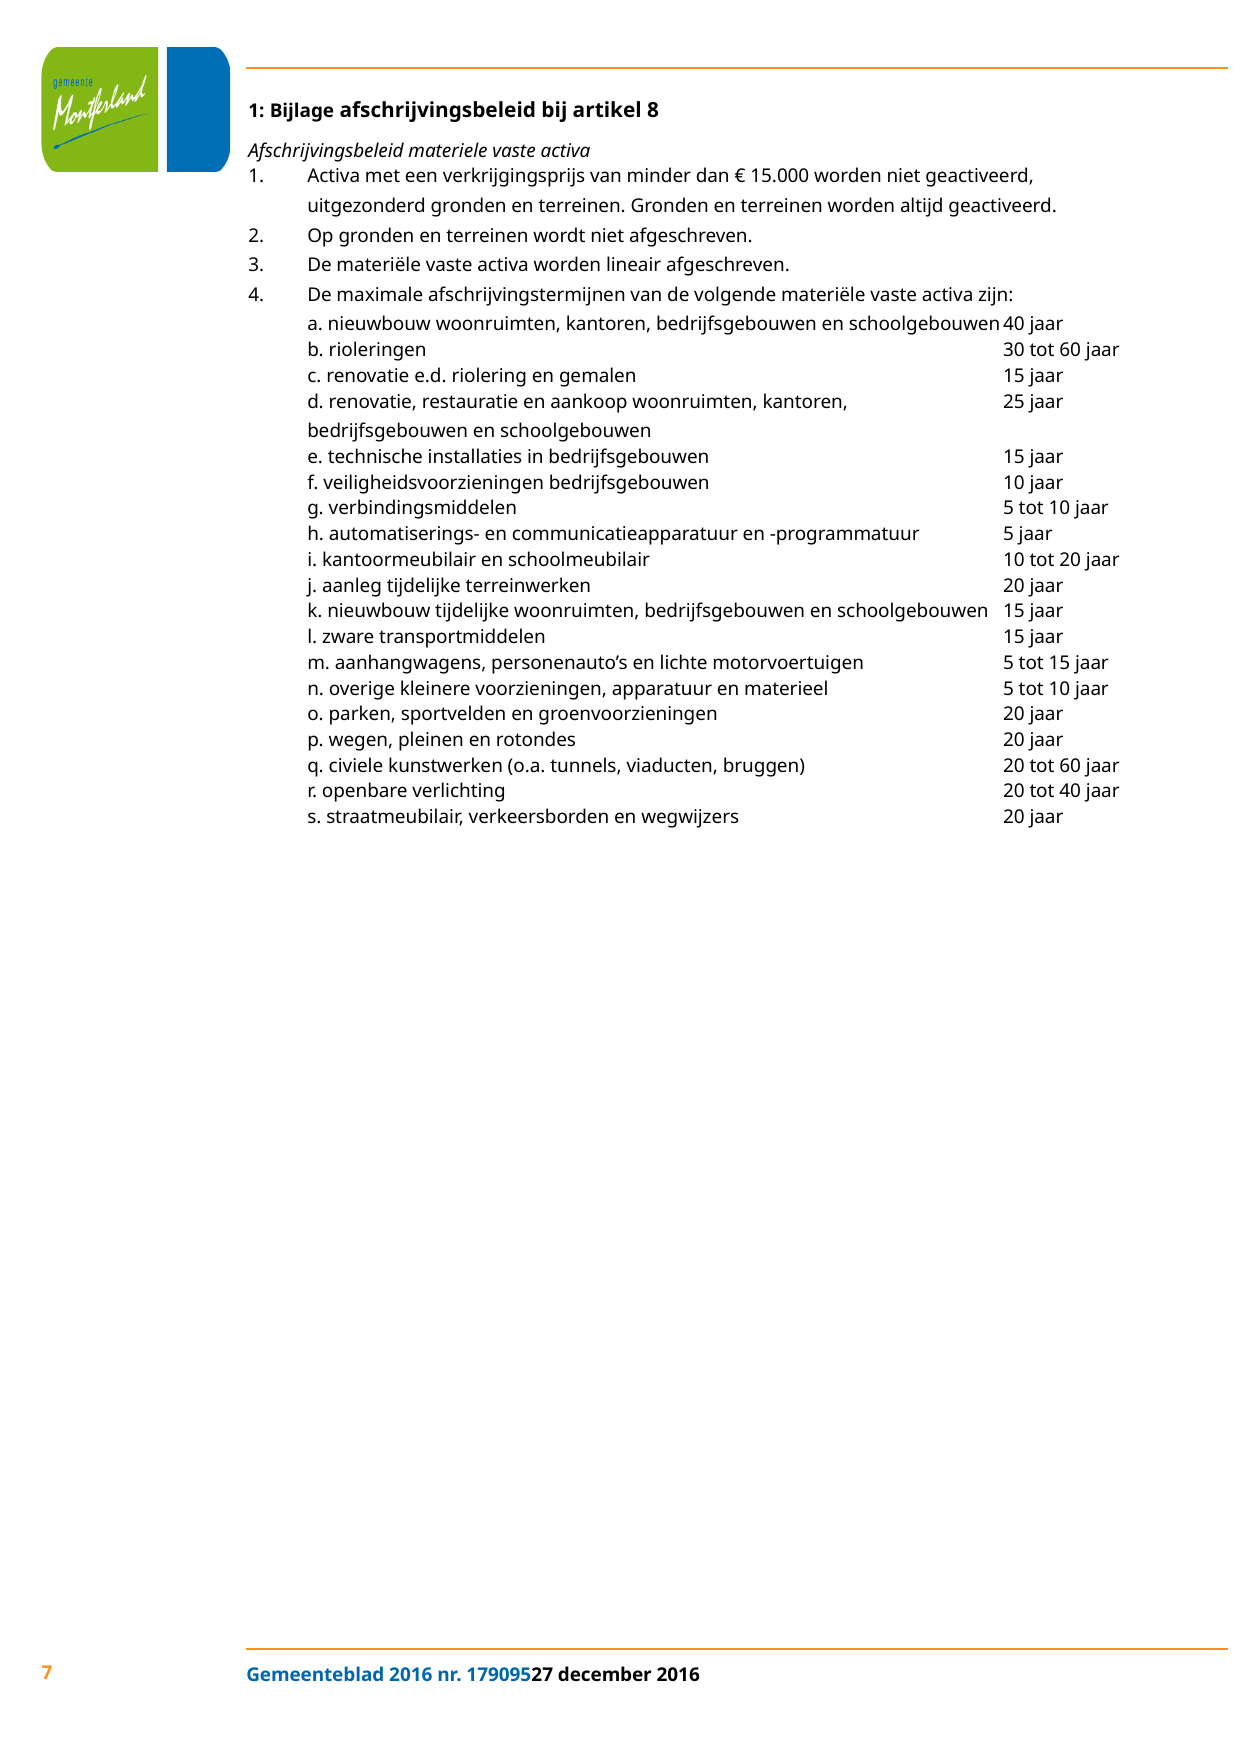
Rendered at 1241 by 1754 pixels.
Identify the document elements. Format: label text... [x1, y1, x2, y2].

list De maximale afschrijvingstermijnen van de volgende materiële vaste activa zijn: [248, 281, 1152, 307]
table_cell k. nieuwbouw tijdelijke woonruimten, bedrijfsgebouwen en schoolgebouwen [307, 598, 1003, 623]
table_cell l. zware transportmiddelen [307, 623, 1003, 649]
text Afschrijvingsbeleid materiele vaste activa [248, 137, 1152, 163]
list Activa met een verkrijgingsprijs van minder dan € 15.000 worden niet geactiveerd, uitgezonderd gronden en terreinen. Gronden en terreinen worden altijd geactiveerd. [248, 163, 1152, 218]
table_header 40 jaar [1003, 311, 1211, 336]
table_cell p. wegen, pleinen en rotondes [307, 726, 1003, 752]
table_cell 5 tot 10 jaar [1003, 495, 1211, 520]
table_cell 25 jaar [1003, 388, 1211, 443]
table_cell f. veiligheidsvoorzieningen bedrijfsgebouwen [307, 469, 1003, 494]
table_cell 20 jaar [1003, 726, 1211, 752]
picture [41, 47, 231, 172]
table_cell j. aanleg tijdelijke terreinwerken [307, 572, 1003, 597]
table_cell 20 jaar [1003, 700, 1211, 726]
table_cell 15 jaar [1003, 623, 1211, 649]
table_cell 15 jaar [1003, 443, 1211, 469]
table_cell 30 tot 60 jaar [1003, 336, 1211, 362]
table_cell e. technische installaties in bedrijfsgebouwen [307, 443, 1003, 469]
table_cell d. renovatie, restauratie en aankoop woonruimten, kantoren, bedrijfsgebouwen en schoolgebouwen [307, 388, 1003, 443]
table_cell g. verbindingsmiddelen [307, 495, 1003, 520]
table_cell h. automatiserings- en communicatieapparatuur en -programmatuur [307, 520, 1003, 546]
table_cell 5 tot 15 jaar [1003, 649, 1211, 675]
table_cell c. renovatie e.d. riolering en gemalen [307, 362, 1003, 388]
table_cell b. rioleringen [307, 336, 1003, 362]
table_cell q. civiele kunstwerken (o.a. tunnels, viaducten, bruggen) [307, 752, 1003, 778]
table_cell 20 jaar [1003, 572, 1211, 597]
table_cell 10 tot 20 jaar [1003, 546, 1211, 572]
table_cell r. openbare verlichting [307, 778, 1003, 803]
table_cell n. overige kleinere voorzieningen, apparatuur en materieel [307, 675, 1003, 700]
text 1: Bijlage afschrijvingsbeleid bij artikel 8 [248, 95, 1152, 123]
table_cell 5 tot 10 jaar [1003, 675, 1211, 700]
list De materiële vaste activa worden lineair afgeschreven. [248, 251, 1152, 277]
table_header a. nieuwbouw woonruimten, kantoren, bedrijfsgebouwen en schoolgebouwen [307, 311, 1003, 336]
table_cell 15 jaar [1003, 598, 1211, 623]
table_cell 10 jaar [1003, 469, 1211, 494]
list Op gronden en terreinen wordt niet afgeschreven. [248, 222, 1152, 247]
table_cell 15 jaar [1003, 362, 1211, 388]
table_cell i. kantoormeubilair en schoolmeubilair [307, 546, 1003, 572]
table_cell 20 jaar [1003, 803, 1211, 829]
table_cell 5 jaar [1003, 520, 1211, 546]
table_cell 20 tot 60 jaar [1003, 752, 1211, 778]
table_cell 20 tot 40 jaar [1003, 778, 1211, 803]
table_cell s. straatmeubilair, verkeersborden en wegwijzers [307, 803, 1003, 829]
table_cell m. aanhangwagens, personenauto’s en lichte motorvoertuigen [307, 649, 1003, 675]
table_cell o. parken, sportvelden en groenvoorzieningen [307, 700, 1003, 726]
